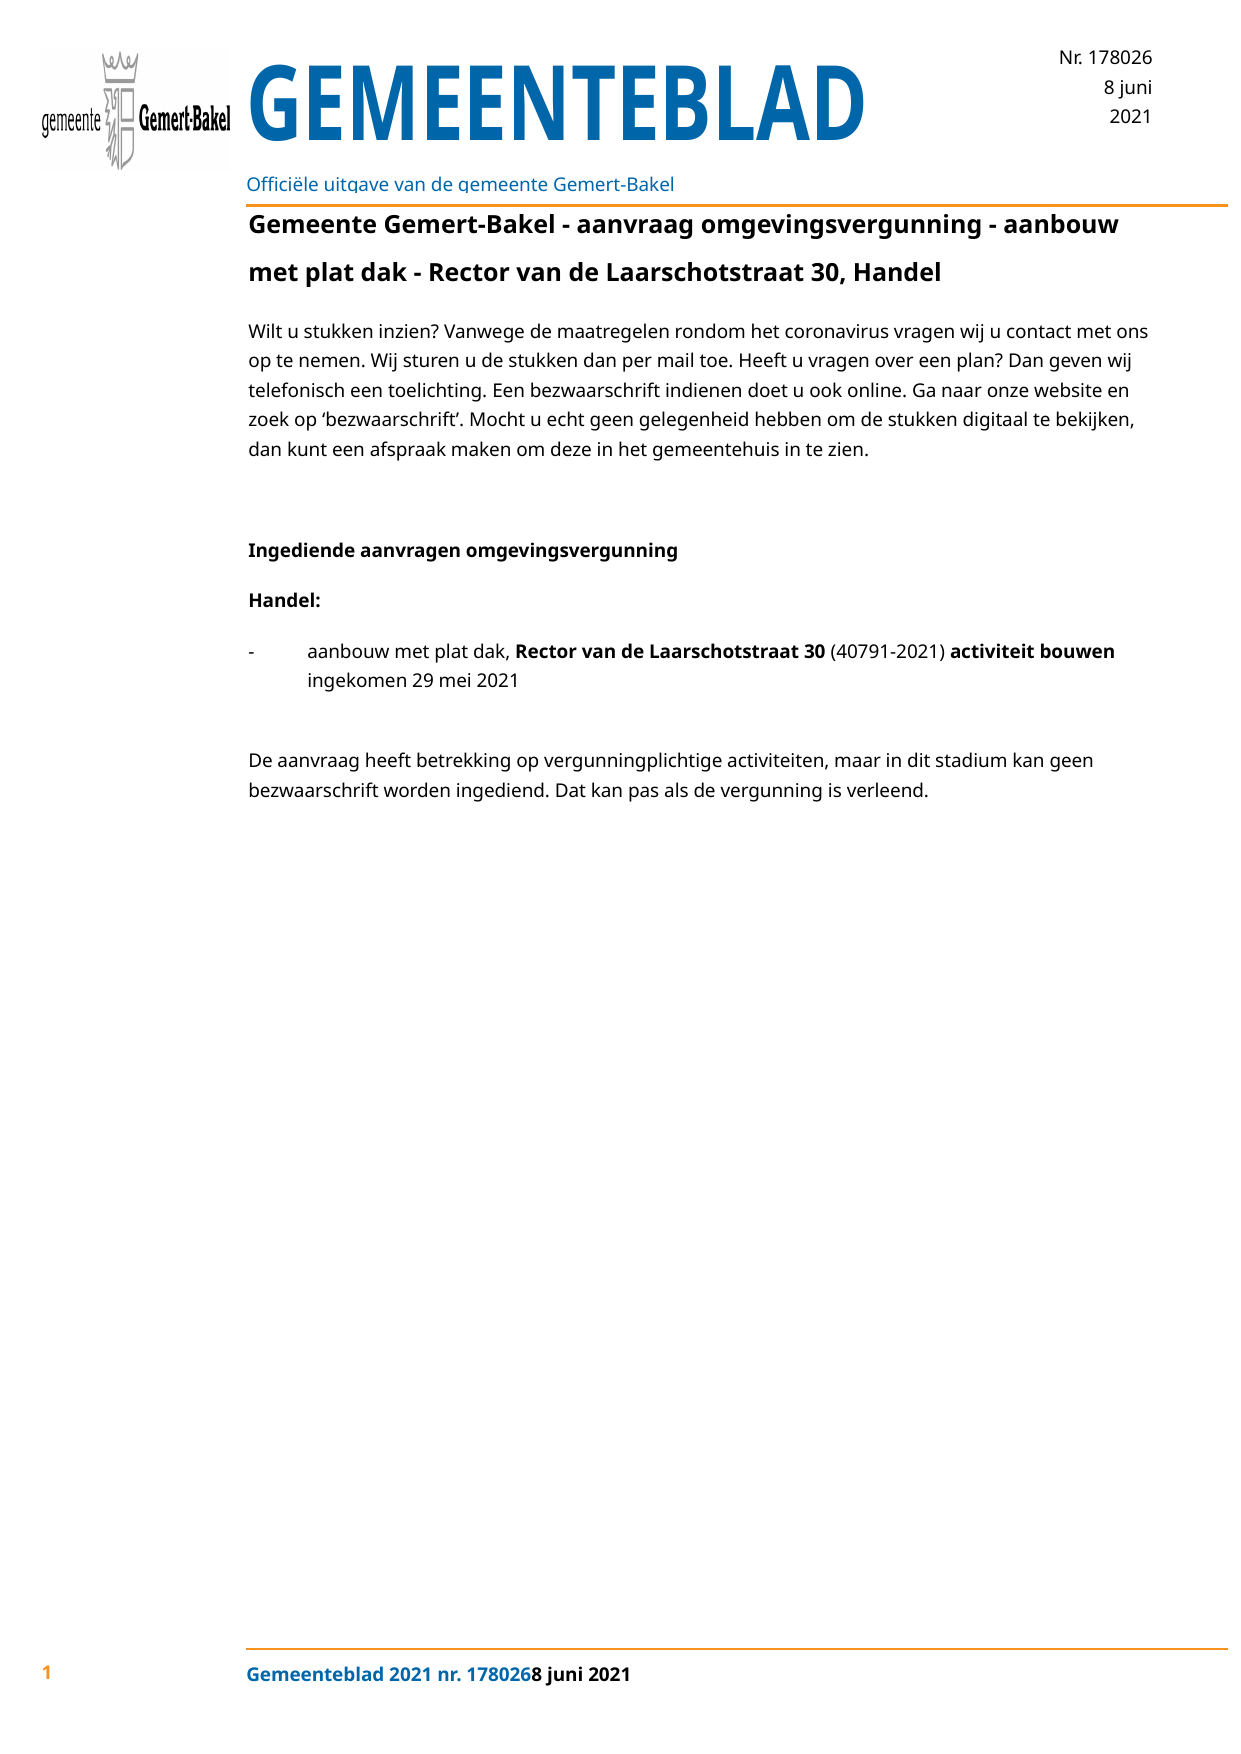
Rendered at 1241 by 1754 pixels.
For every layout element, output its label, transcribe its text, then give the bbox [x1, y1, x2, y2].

list aanbouw met plat dak, Rector van de Laarschotstraat 30 (40791-2021) activiteit bouwen ingekomen 29 mei 2021 [248, 638, 1152, 693]
text De aanvraag heeft betrekking op vergunningplichtige activiteiten, maar in dit stadium kan geen bezwaarschrift worden ingediend. Dat kan pas als de vergunning is verleend. [248, 747, 1152, 803]
text Ingediende aanvragen omgevingsvergunning [248, 537, 1152, 563]
text Gemeente Gemert-Bakel - aanvraag omgevingsvergunning - aanbouw met plat dak - Rector van de Laarschotstraat 30, Handel [248, 207, 1152, 288]
text Wilt u stukken inzien? Vanwege de maatregelen rondom het coronavirus vragen wij u contact met ons op te nemen. Wij sturen u de stukken dan per mail toe. Heeft u vragen over een plan? Dan geven wij telefonisch een toelichting. Een bezwaarschrift indienen doet u ook online. Ga naar onze website en zoek op ‘bezwaarschrift’. Mocht u echt geen gelegenheid hebben om de stukken digitaal te bekijken, dan kunt een afspraak maken om deze in het gemeentehuis in te zien. [248, 318, 1152, 462]
picture [41, 47, 231, 172]
text Handel: [248, 587, 1152, 613]
